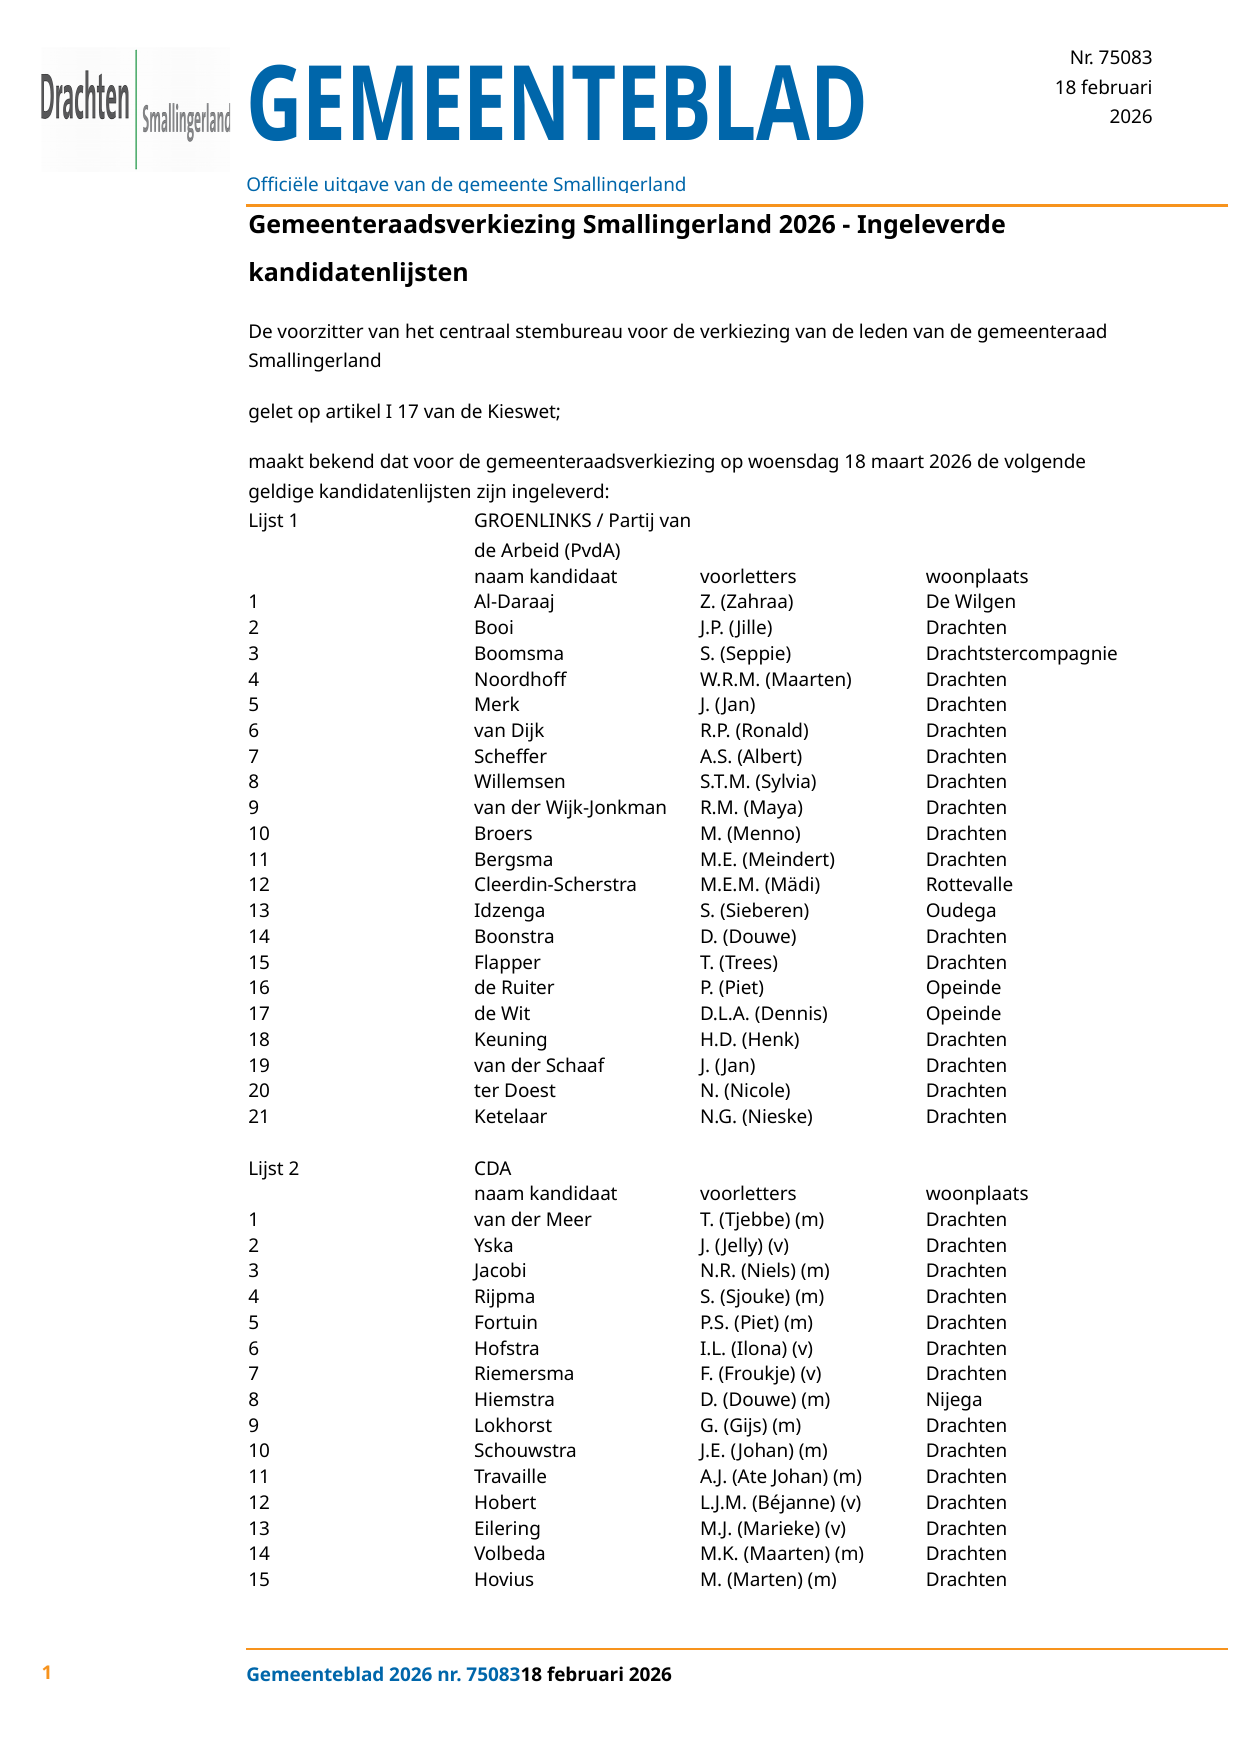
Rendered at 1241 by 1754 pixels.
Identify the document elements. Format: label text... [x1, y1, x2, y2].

table_cell [248, 1180, 474, 1206]
table_cell Fortuin [474, 1309, 700, 1335]
table_cell 19 [248, 1052, 474, 1077]
table_cell Drachten [926, 666, 1152, 692]
table_cell 7 [248, 743, 474, 769]
table_cell Schouwstra [474, 1438, 700, 1463]
table_cell 4 [248, 1283, 474, 1309]
picture [41, 47, 231, 172]
table_cell Idzenga [474, 898, 700, 923]
table_cell N.R. (Niels) (m) [700, 1258, 926, 1283]
table_cell J. (Jan) [700, 1052, 926, 1077]
table_cell Opeinde [926, 975, 1152, 1000]
table_cell A.S. (Albert) [700, 743, 926, 769]
table_cell 15 [248, 1566, 474, 1592]
table_cell 12 [248, 1489, 474, 1515]
table_cell Drachten [926, 949, 1152, 974]
table_cell I.L. (Ilona) (v) [700, 1335, 926, 1361]
table_cell M.J. (Marieke) (v) [700, 1515, 926, 1541]
table_cell F. (Froukje) (v) [700, 1361, 926, 1386]
table_cell de Wit [474, 1000, 700, 1026]
table_cell J.P. (Jille) [700, 614, 926, 640]
table_cell Drachten [926, 1052, 1152, 1077]
table_cell S.T.M. (Sylvia) [700, 769, 926, 794]
table_cell Drachten [926, 717, 1152, 743]
table_cell De Wilgen [926, 589, 1152, 614]
table_cell Hobert [474, 1489, 700, 1515]
table_cell Drachten [926, 1515, 1152, 1541]
table_cell Drachten [926, 1232, 1152, 1258]
table_cell van der Schaaf [474, 1052, 700, 1077]
table_cell S. (Seppie) [700, 640, 926, 666]
table_cell P.S. (Piet) (m) [700, 1309, 926, 1335]
table_cell 21 [248, 1103, 474, 1129]
table_cell N.G. (Nieske) [700, 1103, 926, 1129]
table_cell M.E. (Meindert) [700, 846, 926, 872]
table_cell [700, 1155, 926, 1180]
table_cell 4 [248, 666, 474, 692]
table_cell 7 [248, 1361, 474, 1386]
table_cell Drachten [926, 1283, 1152, 1309]
table_cell Drachten [926, 795, 1152, 820]
table_cell Drachtstercompagnie [926, 640, 1152, 666]
table_cell Hovius [474, 1566, 700, 1592]
table_cell Noordhoff [474, 666, 700, 692]
table_cell [474, 1129, 700, 1155]
table_cell 12 [248, 872, 474, 897]
table_header [700, 508, 926, 563]
table_cell 5 [248, 692, 474, 717]
table_cell 6 [248, 717, 474, 743]
table_cell 1 [248, 1206, 474, 1232]
table_cell [926, 1129, 1152, 1155]
table_cell Broers [474, 820, 700, 846]
table_cell 16 [248, 975, 474, 1000]
table_cell Willemsen [474, 769, 700, 794]
table_cell Hofstra [474, 1335, 700, 1361]
table_cell M. (Marten) (m) [700, 1566, 926, 1592]
table_cell 10 [248, 1438, 474, 1463]
table_cell J. (Jelly) (v) [700, 1232, 926, 1258]
text maakt bekend dat voor de gemeenteraadsverkiezing op woensdag 18 maart 2026 de volgende geldige kandidatenlijsten zijn ingeleverd: [248, 448, 1152, 504]
table_cell Drachten [926, 1464, 1152, 1489]
table_cell Drachten [926, 769, 1152, 794]
table_cell Drachten [926, 1489, 1152, 1515]
table_cell naam kandidaat [474, 563, 700, 589]
table_cell T. (Trees) [700, 949, 926, 974]
table_cell de Ruiter [474, 975, 700, 1000]
table_cell [700, 1129, 926, 1155]
table_cell CDA [474, 1155, 700, 1180]
table_cell Lokhorst [474, 1412, 700, 1438]
table_cell Boonstra [474, 923, 700, 949]
table_cell 3 [248, 1258, 474, 1283]
table_cell Drachten [926, 846, 1152, 872]
table_cell Drachten [926, 614, 1152, 640]
table_cell Drachten [926, 1026, 1152, 1052]
table_cell G. (Gijs) (m) [700, 1412, 926, 1438]
table_cell A.J. (Ate Johan) (m) [700, 1464, 926, 1489]
table_cell D. (Douwe) (m) [700, 1386, 926, 1412]
table_cell J. (Jan) [700, 692, 926, 717]
table_cell 1 [248, 589, 474, 614]
table_cell Jacobi [474, 1258, 700, 1283]
table_cell L.J.M. (Béjanne) (v) [700, 1489, 926, 1515]
table_cell 14 [248, 923, 474, 949]
table_cell [926, 1155, 1152, 1180]
table_cell Lijst 2 [248, 1155, 474, 1180]
table_cell 8 [248, 769, 474, 794]
table_cell Oudega [926, 898, 1152, 923]
table_cell van der Wijk-Jonkman [474, 795, 700, 820]
table_cell Flapper [474, 949, 700, 974]
table_cell 6 [248, 1335, 474, 1361]
table_cell D.L.A. (Dennis) [700, 1000, 926, 1026]
table_cell Bergsma [474, 846, 700, 872]
table_cell 2 [248, 1232, 474, 1258]
table_cell H.D. (Henk) [700, 1026, 926, 1052]
table_cell Yska [474, 1232, 700, 1258]
table_cell R.M. (Maya) [700, 795, 926, 820]
table_cell 15 [248, 949, 474, 974]
table_cell D. (Douwe) [700, 923, 926, 949]
table_cell van Dijk [474, 717, 700, 743]
table_cell 17 [248, 1000, 474, 1026]
table_cell Eilering [474, 1515, 700, 1541]
table_header [926, 508, 1152, 563]
table_cell Drachten [926, 1309, 1152, 1335]
table_cell [248, 563, 474, 589]
table_cell 9 [248, 795, 474, 820]
table_cell Drachten [926, 1258, 1152, 1283]
table_cell voorletters [700, 563, 926, 589]
text gelet op artikel I 17 van de Kieswet; [248, 398, 1152, 424]
table_cell Drachten [926, 1361, 1152, 1386]
table_cell Travaille [474, 1464, 700, 1489]
table_cell Rijpma [474, 1283, 700, 1309]
table_cell woonplaats [926, 563, 1152, 589]
table_header Lijst 1 [248, 508, 474, 563]
table_cell Al-Daraaj [474, 589, 700, 614]
table_cell 2 [248, 614, 474, 640]
table_cell Drachten [926, 1566, 1152, 1592]
table_cell N. (Nicole) [700, 1078, 926, 1103]
table_cell M. (Menno) [700, 820, 926, 846]
table_cell Riemersma [474, 1361, 700, 1386]
text De voorzitter van het centraal stembureau voor de verkiezing van de leden van de gemeenteraad Smallingerland [248, 318, 1152, 373]
table_cell 20 [248, 1078, 474, 1103]
table_cell Rottevalle [926, 872, 1152, 897]
table_cell naam kandidaat [474, 1180, 700, 1206]
table_cell Scheffer [474, 743, 700, 769]
table_cell Nijega [926, 1386, 1152, 1412]
table_cell Drachten [926, 1412, 1152, 1438]
table_cell voorletters [700, 1180, 926, 1206]
table_cell 13 [248, 1515, 474, 1541]
table_cell Drachten [926, 1078, 1152, 1103]
table_cell P. (Piet) [700, 975, 926, 1000]
table_cell 10 [248, 820, 474, 846]
table_cell 14 [248, 1541, 474, 1566]
table_cell Drachten [926, 692, 1152, 717]
table_cell Drachten [926, 923, 1152, 949]
table_cell Drachten [926, 1335, 1152, 1361]
text Gemeenteraadsverkiezing Smallingerland 2026 - Ingeleverde kandidatenlijsten [248, 207, 1152, 288]
table_cell Volbeda [474, 1541, 700, 1566]
table_cell 13 [248, 898, 474, 923]
table_cell Drachten [926, 820, 1152, 846]
table_cell Drachten [926, 743, 1152, 769]
table_cell T. (Tjebbe) (m) [700, 1206, 926, 1232]
table_cell Drachten [926, 1206, 1152, 1232]
table_cell 8 [248, 1386, 474, 1412]
table_cell woonplaats [926, 1180, 1152, 1206]
table_cell Cleerdin-Scherstra [474, 872, 700, 897]
table_cell Keuning [474, 1026, 700, 1052]
table_cell 5 [248, 1309, 474, 1335]
table_cell S. (Sjouke) (m) [700, 1283, 926, 1309]
table_cell [248, 1129, 474, 1155]
table_cell Booi [474, 614, 700, 640]
table_cell J.E. (Johan) (m) [700, 1438, 926, 1463]
table_cell Merk [474, 692, 700, 717]
table_cell ter Doest [474, 1078, 700, 1103]
table_cell 3 [248, 640, 474, 666]
table_cell 9 [248, 1412, 474, 1438]
table_cell Z. (Zahraa) [700, 589, 926, 614]
table_cell W.R.M. (Maarten) [700, 666, 926, 692]
table_cell Drachten [926, 1541, 1152, 1566]
table_cell Drachten [926, 1438, 1152, 1463]
table_cell Hiemstra [474, 1386, 700, 1412]
table_cell Drachten [926, 1103, 1152, 1129]
table_cell Boomsma [474, 640, 700, 666]
table_cell R.P. (Ronald) [700, 717, 926, 743]
table_header GROENLINKS / Partij van de Arbeid (PvdA) [474, 508, 700, 563]
table_cell M.E.M. (Mädi) [700, 872, 926, 897]
table_cell 18 [248, 1026, 474, 1052]
table_cell van der Meer [474, 1206, 700, 1232]
table_cell S. (Sieberen) [700, 898, 926, 923]
table_cell 11 [248, 846, 474, 872]
table_cell Opeinde [926, 1000, 1152, 1026]
table_cell 11 [248, 1464, 474, 1489]
table_cell M.K. (Maarten) (m) [700, 1541, 926, 1566]
table_cell Ketelaar [474, 1103, 700, 1129]
